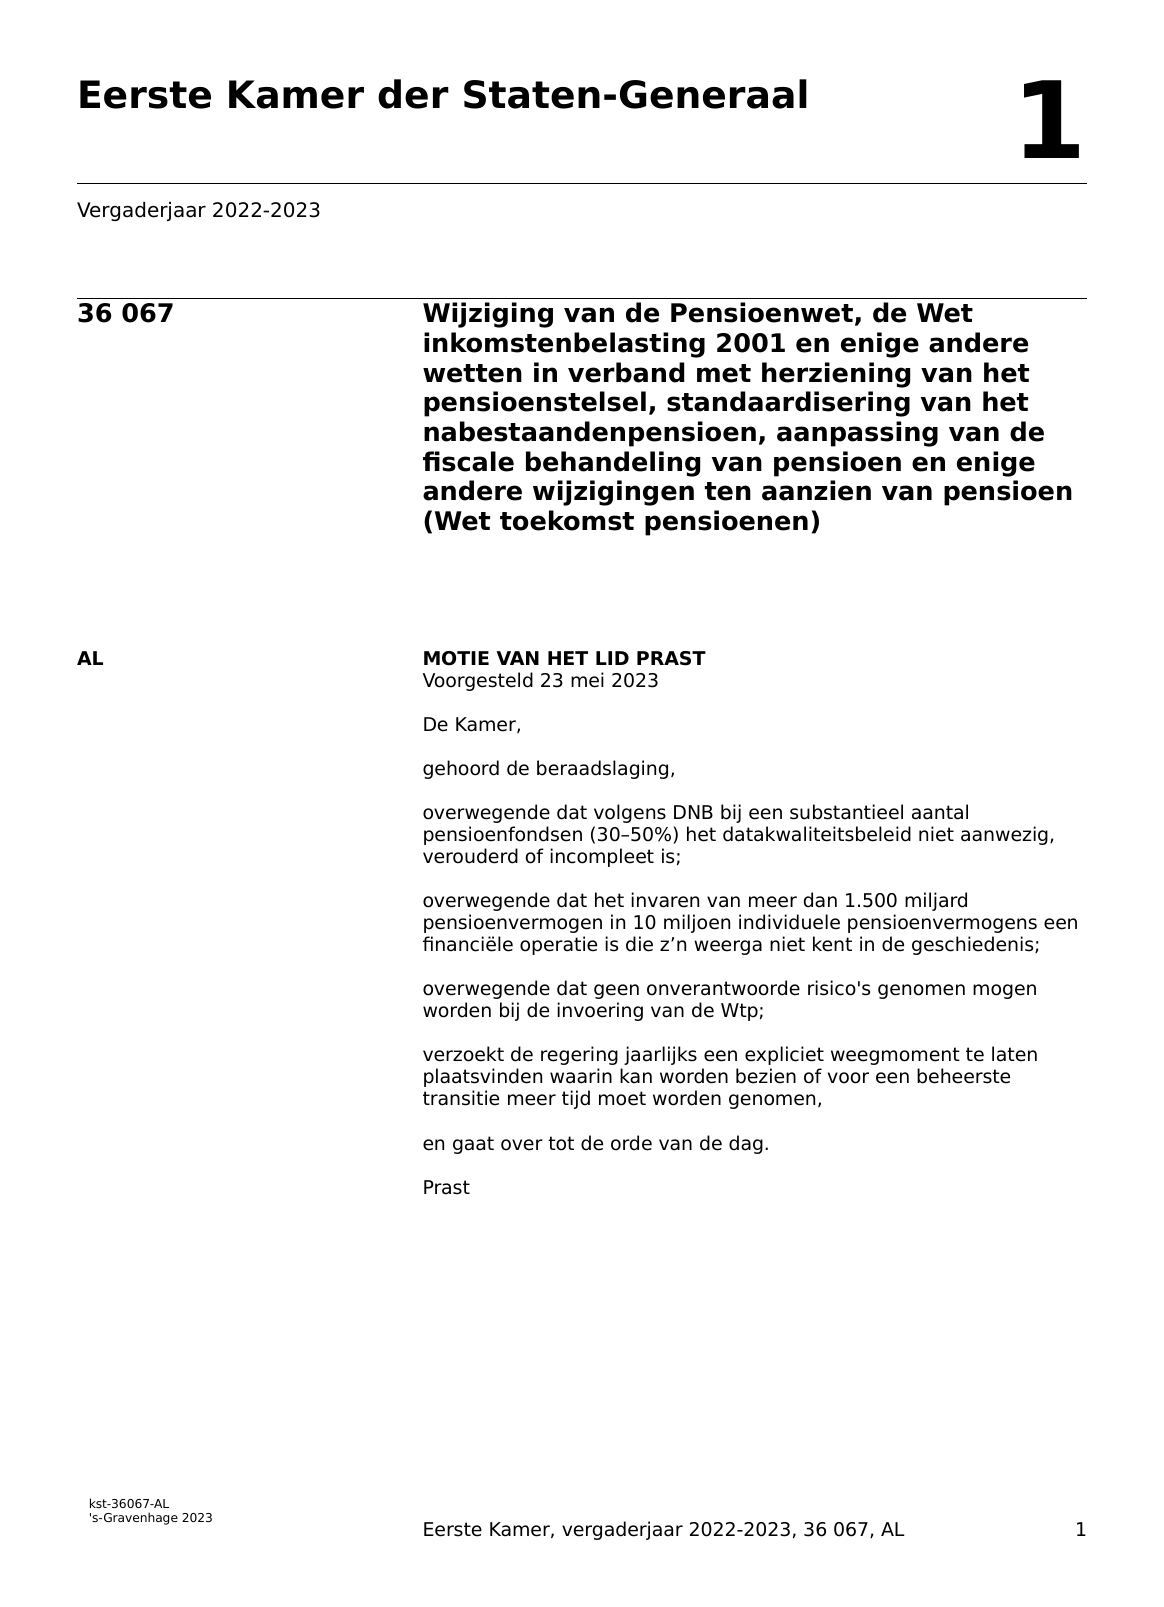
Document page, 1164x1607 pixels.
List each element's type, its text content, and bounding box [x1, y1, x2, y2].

text Voorgesteld 23 mei 2023 [422, 669, 1087, 691]
text overwegende dat geen onverantwoorde risico's genomen mogen worden bij de invoering van de Wtp; [422, 978, 1087, 1022]
text overwegende dat het invaren van meer dan 1.500 miljard pensioenvermogen in 10 miljoen individuele pensioenvermogens een financiële operatie is die z’n weerga niet kent in de geschiedenis; [422, 890, 1087, 956]
text kst-36067-AL [88, 1497, 323, 1511]
text gehoord de beraadslaging, [422, 758, 1087, 780]
text 's-Gravenhage 2023 [88, 1511, 323, 1525]
table_cell Vergaderjaar 2022-2023 [77, 184, 1087, 298]
table_header 1 [886, 59, 1087, 183]
subtitle 36 067 Wijziging van de Pensioenwet, de Wet inkomstenbelasting 2001 en enige andere wetten in verband met herziening van het pensioenstelsel, standaardisering van het nabestaandenpensioen, aanpassing van de fiscale behandeling van pensioen en enige andere wijzigingen ten aanzien van pensioen (Wet toekomst pensioenen) [77, 299, 1087, 536]
text verzoekt de regering jaarlijks een expliciet weegmoment te laten plaatsvinden waarin kan worden bezien of voor een beheerste transitie meer tijd moet worden genomen, [422, 1044, 1087, 1110]
text en gaat over tot de orde van de dag. [422, 1132, 1087, 1154]
text De Kamer, [422, 714, 1087, 736]
table_header Eerste Kamer der Staten-Generaal [77, 59, 886, 183]
text overwegende dat volgens DNB bij een substantieel aantal pensioenfondsen (30–50%) het datakwaliteitsbeleid niet aanwezig, verouderd of incompleet is; [422, 802, 1087, 868]
text Prast [422, 1177, 1087, 1199]
subtitle AL MOTIE VAN HET LID PRAST [77, 647, 1087, 669]
